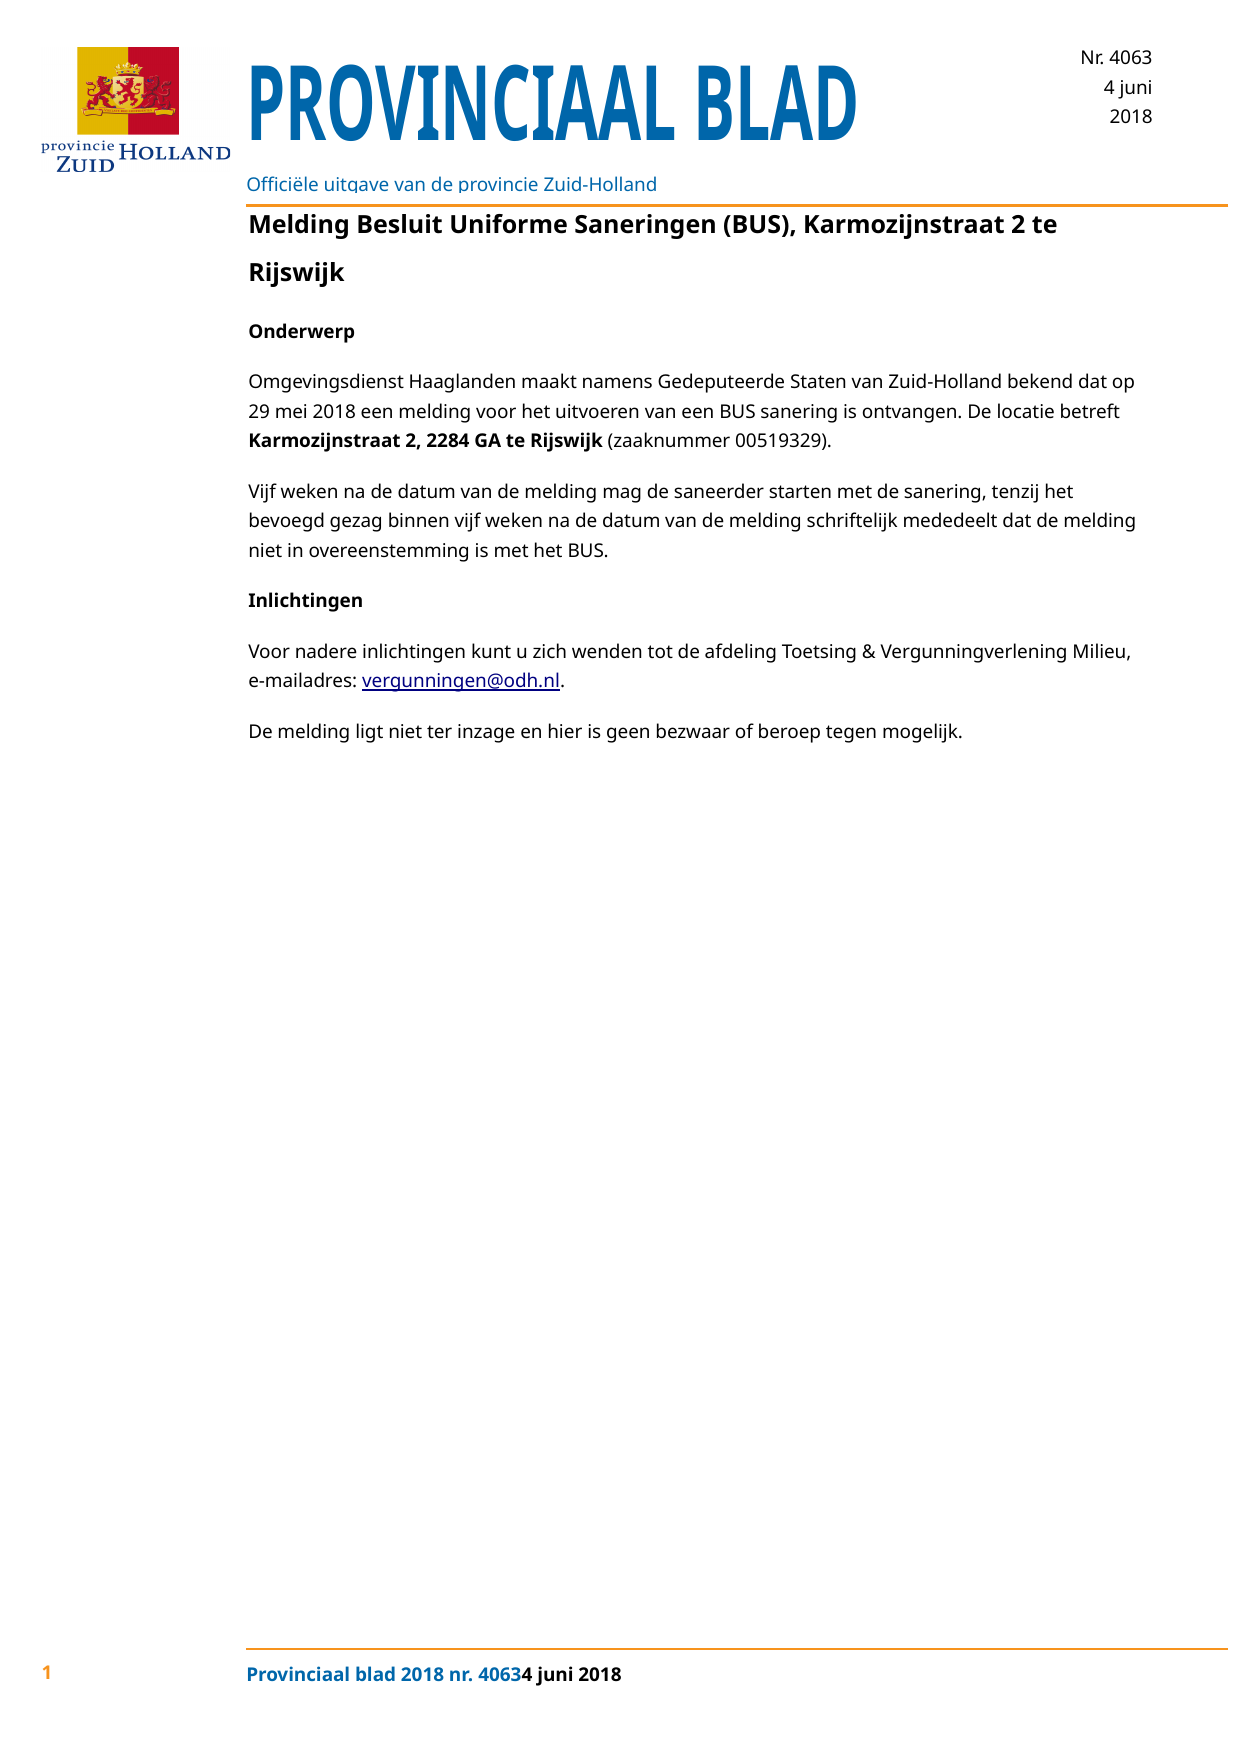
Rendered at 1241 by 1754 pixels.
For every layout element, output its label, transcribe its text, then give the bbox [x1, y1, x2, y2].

text Omgevingsdienst Haaglanden maakt namens Gedeputeerde Staten van Zuid-Holland bekend dat op 29 mei 2018 een melding voor het uitvoeren van een BUS sanering is ontvangen. De locatie betreft Karmozijnstraat 2, 2284 GA te Rijswijk (zaaknummer 00519329). [248, 368, 1152, 453]
text Onderwerp [248, 318, 1152, 344]
text Vijf weken na de datum van de melding mag de saneerder starten met de sanering, tenzij het bevoegd gezag binnen vijf weken na de datum van de melding schriftelijk mededeelt dat de melding niet in overeenstemming is met het BUS. [248, 478, 1152, 563]
text De melding ligt niet ter inzage en hier is geen bezwaar of beroep tegen mogelijk. [248, 718, 1152, 744]
text Melding Besluit Uniforme Saneringen (BUS), Karmozijnstraat 2 te Rijswijk [248, 207, 1152, 288]
text Inlichtingen [248, 587, 1152, 613]
picture [41, 47, 231, 172]
text Voor nadere inlichtingen kunt u zich wenden tot de afdeling Toetsing & Vergunningverlening Milieu, e-mailadres: vergunningen@odh.nl. [248, 638, 1152, 693]
